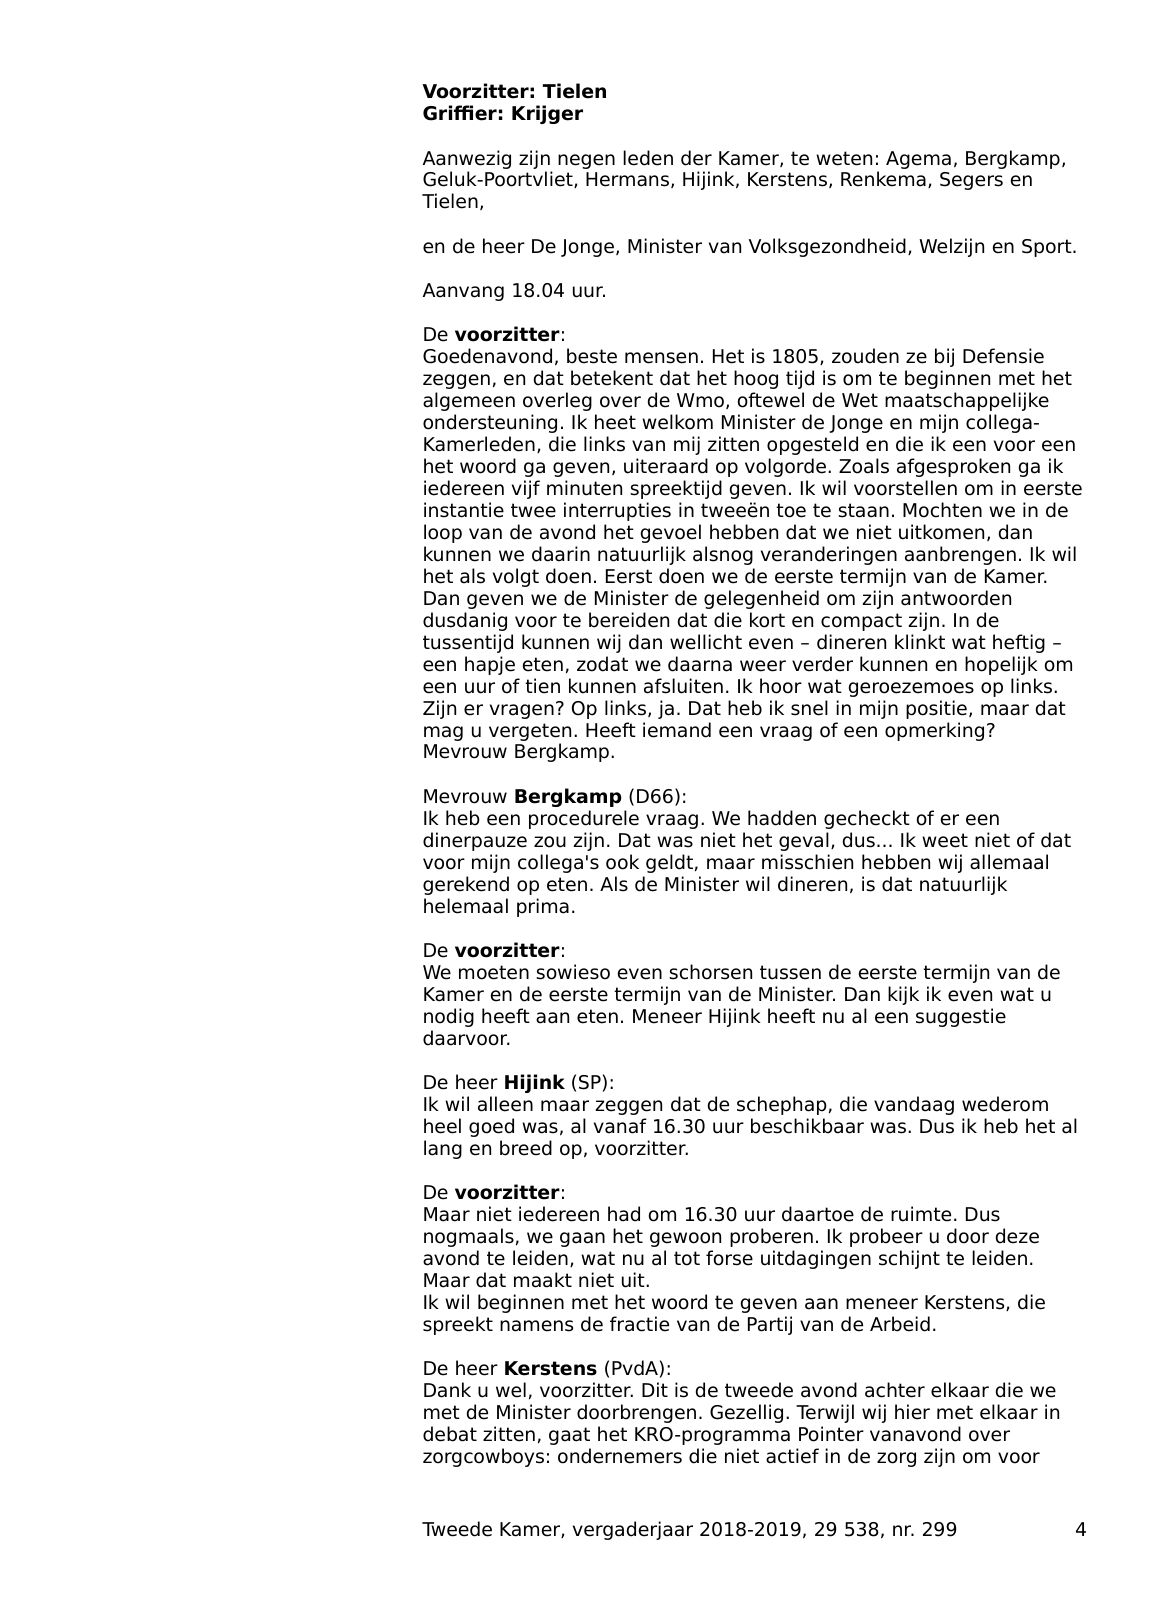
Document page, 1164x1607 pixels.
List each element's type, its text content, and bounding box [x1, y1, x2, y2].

text Maar niet iedereen had om 16.30 uur daartoe de ruimte. Dus nogmaals, we gaan het gewoon proberen. Ik probeer u door deze avond te leiden, wat nu al tot forse uitdagingen schijnt te leiden. Maar dat maakt niet uit. [422, 1204, 1087, 1292]
text en de heer De Jonge, Minister van Volksgezondheid, Welzijn en Sport. [422, 236, 1087, 257]
text Aanwezig zijn negen leden der Kamer, te weten: Agema, Bergkamp, Geluk-Poortvliet, Hermans, Hijink, Kerstens, Renkema, Segers en Tielen, [422, 147, 1087, 213]
text De heer Kerstens (PvdA): [422, 1358, 1087, 1380]
text De voorzitter: [422, 1182, 1087, 1204]
text De heer Hijink (SP): [422, 1072, 1087, 1094]
text Ik wil alleen maar zeggen dat de schephap, die vandaag wederom heel goed was, al vanaf 16.30 uur beschikbaar was. Dus ik heb het al lang en breed op, voorzitter. [422, 1094, 1087, 1160]
text Voorzitter: Tielen [422, 81, 1087, 103]
text Dank u wel, voorzitter. Dit is de tweede avond achter elkaar die we met de Minister doorbrengen. Gezellig. Terwijl wij hier met elkaar in debat zitten, gaat het KRO-programma Pointer vanavond over zorgcowboys: ondernemers die niet actief in de zorg zijn om voor [422, 1380, 1087, 1468]
text De voorzitter: [422, 324, 1087, 346]
text Ik wil beginnen met het woord te geven aan meneer Kerstens, die spreekt namens de fractie van de Partij van de Arbeid. [422, 1292, 1087, 1336]
text Goedenavond, beste mensen. Het is 1805, zouden ze bij Defensie zeggen, en dat betekent dat het hoog tijd is om te beginnen met het algemeen overleg over de Wmo, oftewel de Wet maatschappelijke ondersteuning. Ik heet welkom Minister de Jonge en mijn collega-Kamerleden, die links van mij zitten opgesteld en die ik een voor een het woord ga geven, uiteraard op volgorde. Zoals afgesproken ga ik iedereen vijf minuten spreektijd geven. Ik wil voorstellen om in eerste instantie twee interrupties in tweeën toe te staan. Mochten we in de loop van de avond het gevoel hebben dat we niet uitkomen, dan kunnen we daarin natuurlijk alsnog veranderingen aanbrengen. Ik wil het als volgt doen. Eerst doen we de eerste termijn van de Kamer. Dan geven we de Minister de gelegenheid om zijn antwoorden dusdanig voor te bereiden dat die kort en compact zijn. In de tussentijd kunnen wij dan wellicht even – dineren klinkt wat heftig – een hapje eten, zodat we daarna weer verder kunnen en hopelijk om een uur of tien kunnen afsluiten. Ik hoor wat geroezemoes op links. Zijn er vragen? Op links, ja. Dat heb ik snel in mijn positie, maar dat mag u vergeten. Heeft iemand een vraag of een opmerking? Mevrouw Bergkamp. [422, 346, 1087, 763]
text Mevrouw Bergkamp (D66): [422, 786, 1087, 808]
text Ik heb een procedurele vraag. We hadden gecheckt of er een dinerpauze zou zijn. Dat was niet het geval, dus... Ik weet niet of dat voor mijn collega's ook geldt, maar misschien hebben wij allemaal gerekend op eten. Als de Minister wil dineren, is dat natuurlijk helemaal prima. [422, 808, 1087, 917]
text We moeten sowieso even schorsen tussen de eerste termijn van de Kamer en de eerste termijn van de Minister. Dan kijk ik even wat u nodig heeft aan eten. Meneer Hijink heeft nu al een suggestie daarvoor. [422, 962, 1087, 1049]
text Aanvang 18.04 uur. [422, 280, 1087, 302]
text Griffier: Krijger [422, 103, 1087, 125]
text De voorzitter: [422, 940, 1087, 962]
